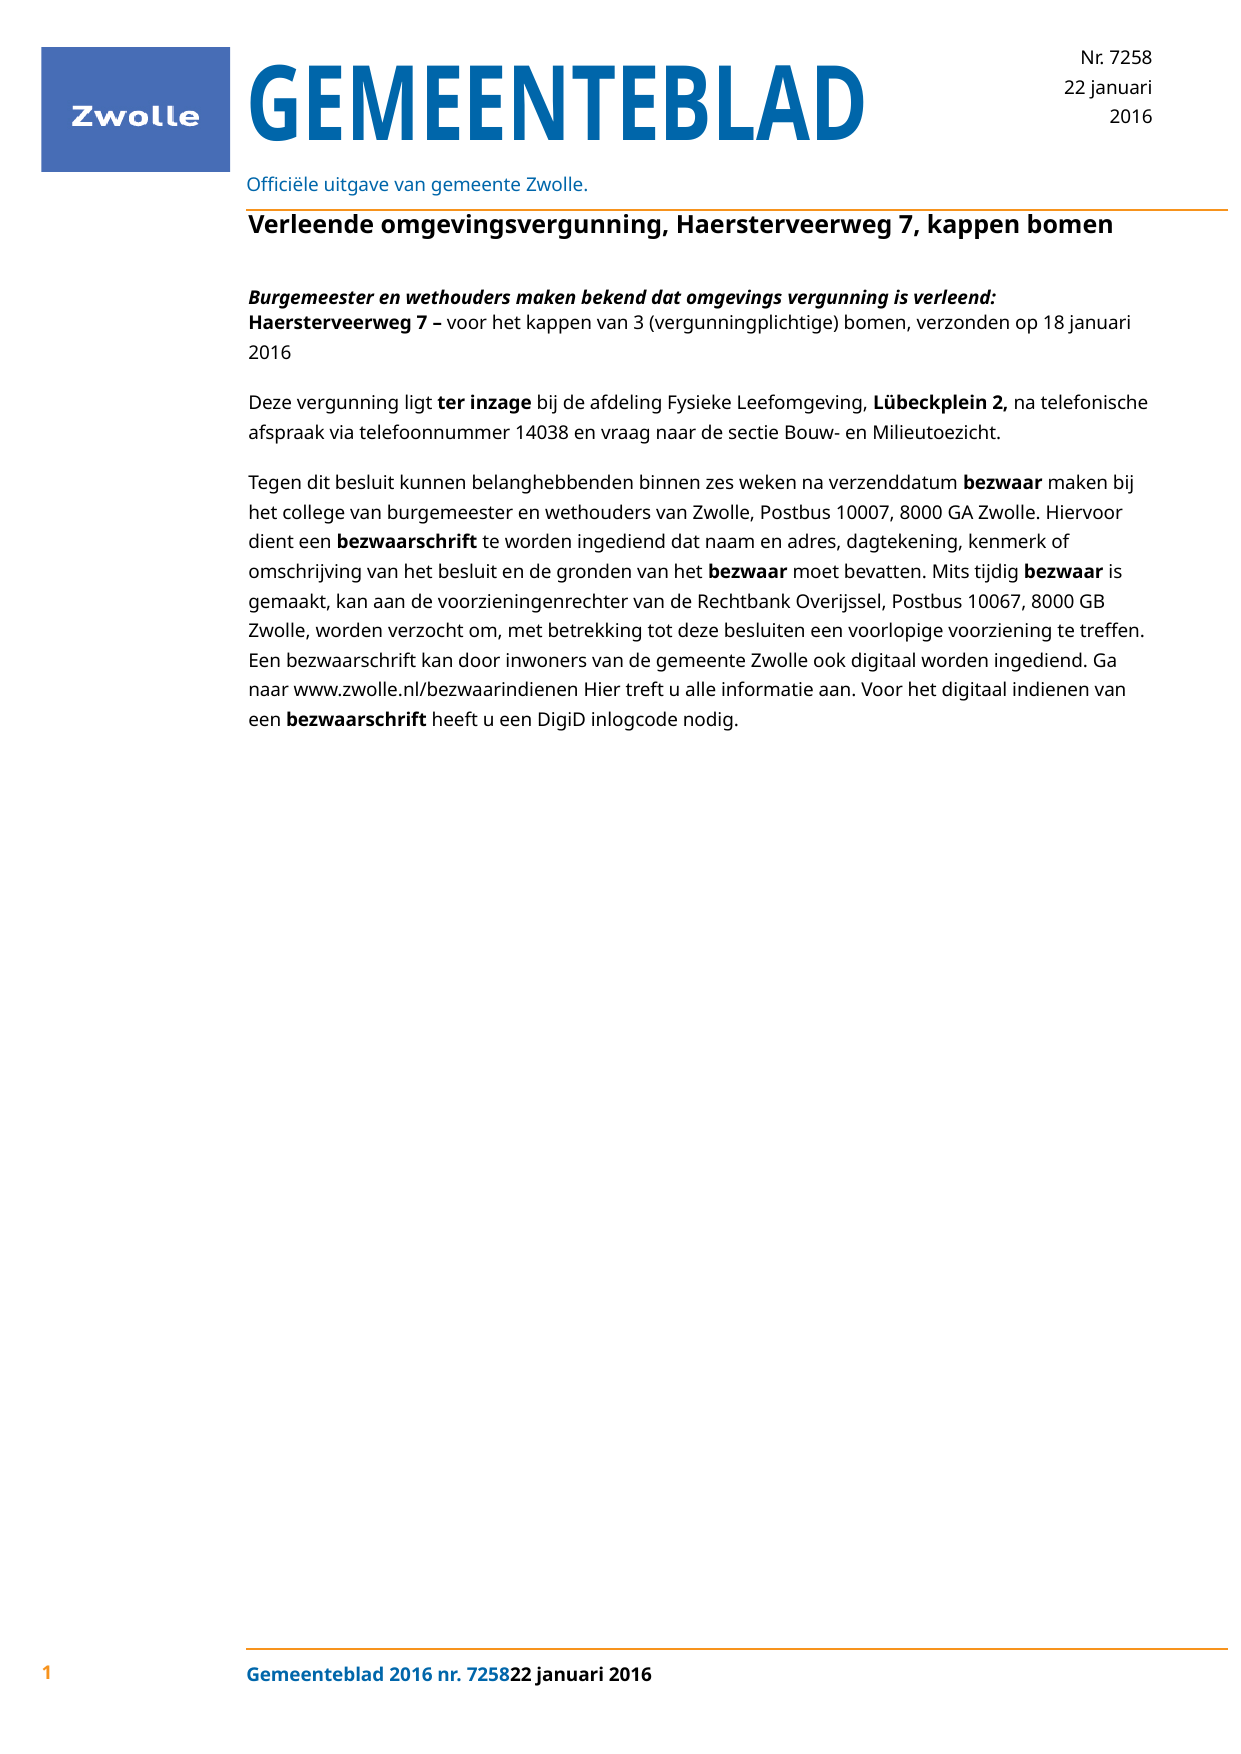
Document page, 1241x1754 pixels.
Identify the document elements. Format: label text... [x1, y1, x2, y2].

text Tegen dit besluit kunnen belanghebbenden binnen zes weken na verzenddatum bezwaar maken bij het college van burgemeester en wethouders van Zwolle, Postbus 10007, 8000 GA Zwolle. Hiervoor dient een bezwaarschrift te worden ingediend dat naam en adres, dagtekening, kenmerk of omschrijving van het besluit en de gronden van het bezwaar moet bevatten. Mits tijdig bezwaar is gemaakt, kan aan de voorzieningenrechter van de Rechtbank Overijssel, Postbus 10067, 8000 GB Zwolle, worden verzocht om, met betrekking tot deze besluiten een voorlopige voorziening te treffen. Een bezwaarschrift kan door inwoners van de gemeente Zwolle ook digitaal worden ingediend. Ga naar www.zwolle.nl/bezwaarindienen Hier treft u alle informatie aan. Voor het digitaal indienen van een bezwaarschrift heeft u een DigiD inlogcode nodig. [248, 469, 1152, 732]
picture [41, 47, 231, 172]
text Haersterveerweg 7 – voor het kappen van 3 (vergunningplichtige) bomen, verzonden op 18 januari 2016 [248, 309, 1152, 365]
text Burgemeester en wethouders maken bekend dat omgevings vergunning is verleend: [248, 284, 1152, 309]
text Verleende omgevingsvergunning, Haersterveerweg 7, kappen bomen [248, 211, 1152, 241]
text Deze vergunning ligt ter inzage bij de afdeling Fysieke Leefomgeving, Lübeckplein 2, na telefonische afspraak via telefoonnummer 14038 en vraag naar de sectie Bouw- en Milieutoezicht. [248, 389, 1152, 445]
